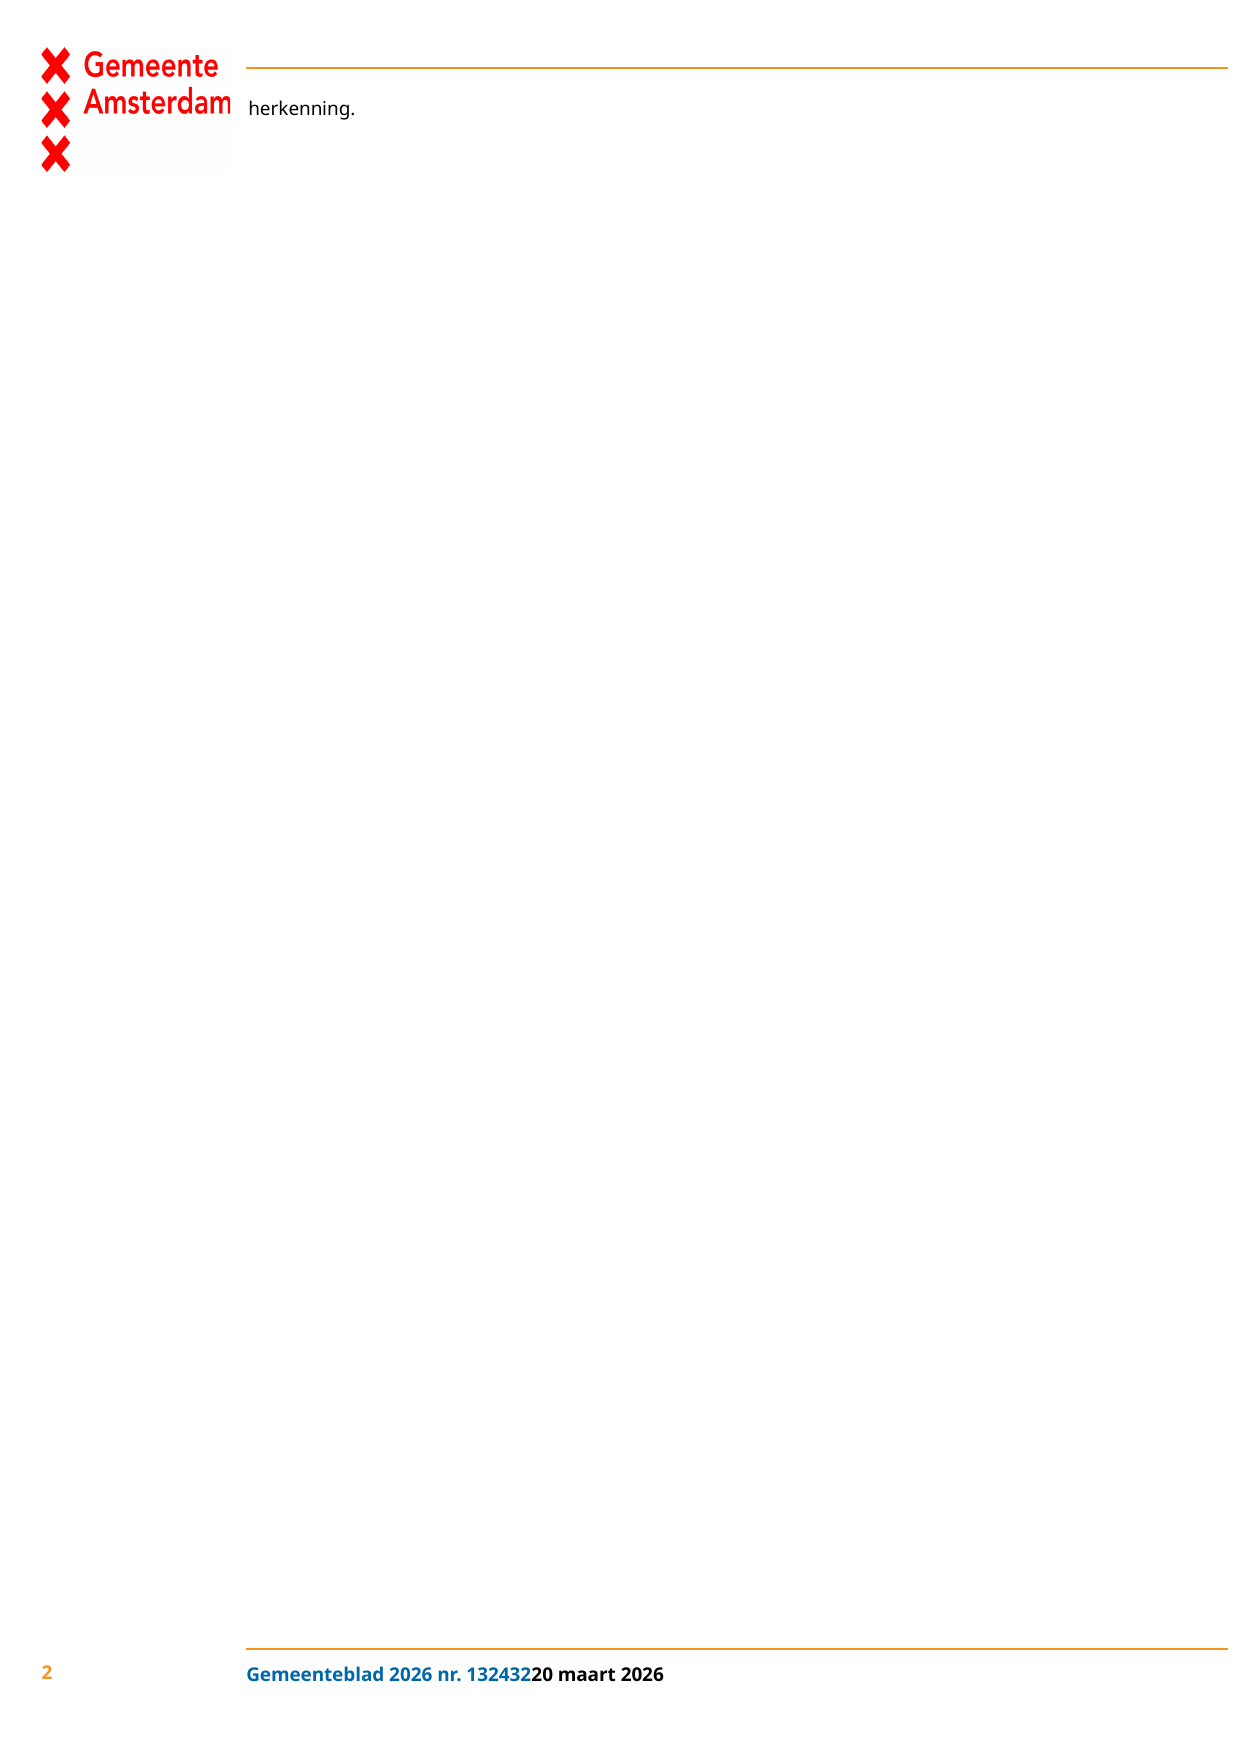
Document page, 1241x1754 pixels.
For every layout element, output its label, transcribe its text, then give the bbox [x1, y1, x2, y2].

picture [41, 47, 231, 172]
text herkenning. [248, 95, 1152, 121]
